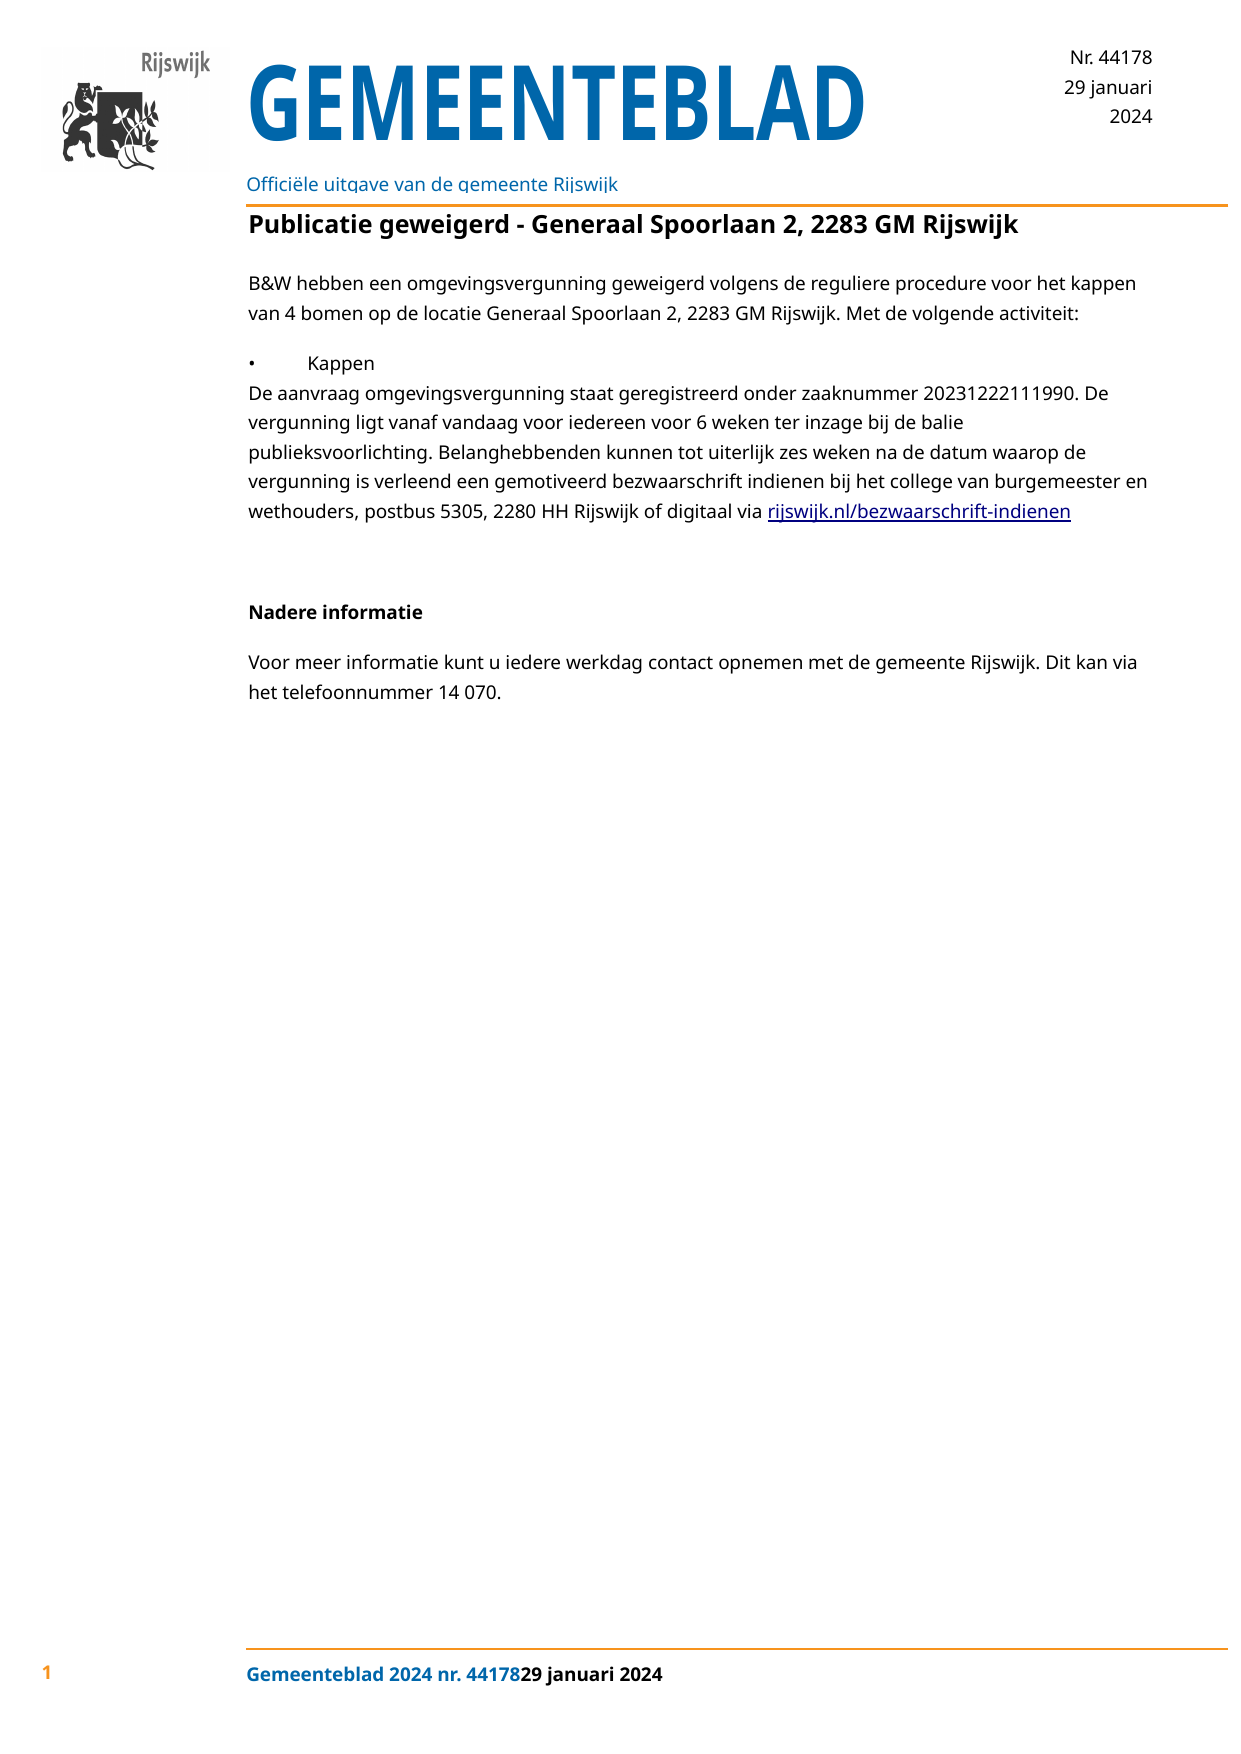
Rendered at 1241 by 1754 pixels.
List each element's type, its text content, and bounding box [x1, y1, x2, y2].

list Kappen [248, 350, 1152, 376]
text Voor meer informatie kunt u iedere werkdag contact opnemen met de gemeente Rijswijk. Dit kan via het telefoonnummer 14 070. [248, 649, 1152, 705]
picture [41, 47, 231, 172]
text Nadere informatie [248, 599, 1152, 625]
text Publicatie geweigerd - Generaal Spoorlaan 2, 2283 GM Rijswijk [248, 207, 1152, 241]
text De aanvraag omgevingsvergunning staat geregistreerd onder zaaknummer 20231222111990. De vergunning ligt vanaf vandaag voor iedereen voor 6 weken ter inzage bij de balie publieksvoorlichting. Belanghebbenden kunnen tot uiterlijk zes weken na de datum waarop de vergunning is verleend een gemotiveerd bezwaarschrift indienen bij het college van burgemeester en wethouders, postbus 5305, 2280 HH Rijswijk of digitaal via rijswijk.nl/bezwaarschrift-indienen [248, 380, 1152, 524]
text B&W hebben een omgevingsvergunning geweigerd volgens de reguliere procedure voor het kappen van 4 bomen op de locatie Generaal Spoorlaan 2, 2283 GM Rijswijk. Met de volgende activiteit: [248, 270, 1152, 326]
